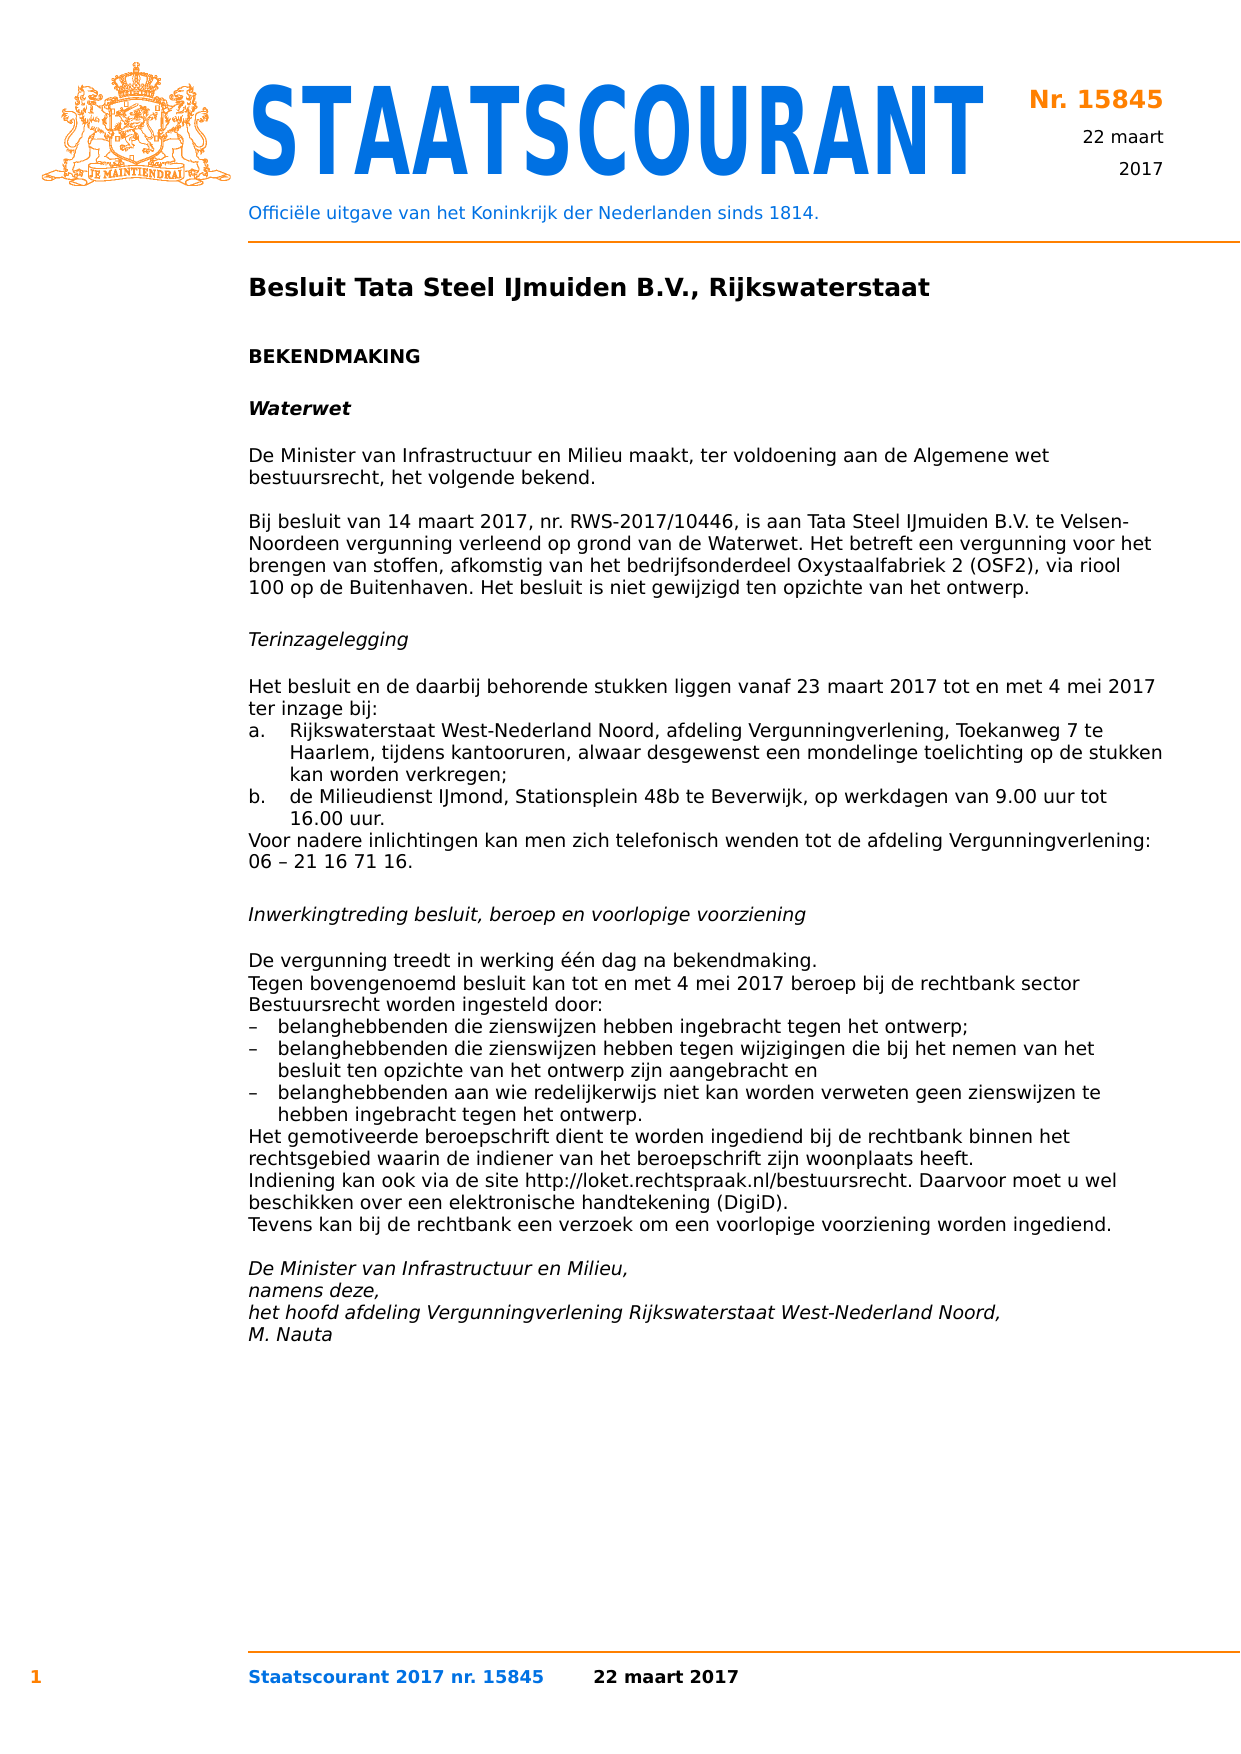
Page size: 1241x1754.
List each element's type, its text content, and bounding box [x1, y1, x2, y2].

subtitle Terinzagelegging [248, 629, 1163, 651]
text a. Rijkswaterstaat West-Nederland Noord, afdeling Vergunningverlening, Toekanweg 7 te Haarlem, tijdens kantooruren, alwaar desgewenst een mondelinge toelichting op de stukken kan worden verkregen; [248, 719, 1163, 786]
text De vergunning treedt in werking één dag na bekendmaking. [248, 950, 1163, 972]
text – belanghebbenden die zienswijzen hebben ingebracht tegen het ontwerp; [248, 1016, 1163, 1038]
table_cell 22 maart [998, 121, 1240, 153]
table_cell 2017 [998, 153, 1240, 203]
text b. de Milieudienst IJmond, Stationsplein 48b te Beverwijk, op werkdagen van 9.00 uur tot 16.00 uur. [248, 786, 1163, 829]
text De Minister van Infrastructuur en Milieu, namens deze, het hoofd afdeling Vergunningverlening Rijkswaterstaat West-Nederland Noord, M. Nauta [248, 1258, 1163, 1346]
subtitle Inwerkingtreding besluit, beroep en voorlopige voorziening [248, 903, 1163, 925]
text De Minister van Infrastructuur en Milieu maakt, ter voldoening aan de Algemene wet bestuursrecht, het volgende bekend. [248, 445, 1163, 489]
table_cell Officiële uitgave van het Koninkrijk der Nederlanden sinds 1814. [248, 203, 1240, 241]
text Voor nadere inlichtingen kan men zich telefonisch wenden tot de afdeling Vergunningverlening: 06 – 21 16 71 16. [248, 829, 1163, 873]
table_header Nr. 15845 [998, 62, 1240, 121]
table_header [25, 62, 248, 241]
text – belanghebbenden die zienswijzen hebben tegen wijzigingen die bij het nemen van het besluit ten opzichte van het ontwerp zijn aangebracht en [248, 1038, 1163, 1082]
text Het besluit en de daarbij behorende stukken liggen vanaf 23 maart 2017 tot en met 4 mei 2017 ter inzage bij: [248, 676, 1163, 719]
subtitle Waterwet [248, 398, 1163, 420]
subtitle BEKENDMAKING [248, 346, 1163, 368]
text Indiening kan ook via de site http://loket.rechtspraak.nl/bestuursrecht. Daarvoor moet u wel beschikken over een elektronische handtekening (DigiD). [248, 1170, 1163, 1214]
subtitle Besluit Tata Steel IJmuiden B.V., Rijkswaterstaat [248, 273, 1163, 302]
picture [41, 62, 231, 186]
text Bij besluit van 14 maart 2017, nr. RWS-2017/10446, is aan Tata Steel IJmuiden B.V. te Velsen-Noordeen vergunning verleend op grond van de Waterwet. Het betreft een vergunning voor het brengen van stoffen, afkomstig van het bedrijfsonderdeel Oxystaalfabriek 2 (OSF2), via riool 100 op de Buitenhaven. Het besluit is niet gewijzigd ten opzichte van het ontwerp. [248, 511, 1163, 599]
text Tevens kan bij de rechtbank een verzoek om een voorlopige voorziening worden ingediend. [248, 1214, 1163, 1236]
text Het gemotiveerde beroepschrift dient te worden ingediend bij de rechtbank binnen het rechtsgebied waarin de indiener van het beroepschrift zijn woonplaats heeft. [248, 1126, 1163, 1170]
table_header STAATSCOURANT [248, 62, 998, 203]
text – belanghebbenden aan wie redelijkerwijs niet kan worden verweten geen zienswijzen te hebben ingebracht tegen het ontwerp. [248, 1082, 1163, 1126]
text Tegen bovengenoemd besluit kan tot en met 4 mei 2017 beroep bij de rechtbank sector Bestuursrecht worden ingesteld door: [248, 972, 1163, 1016]
